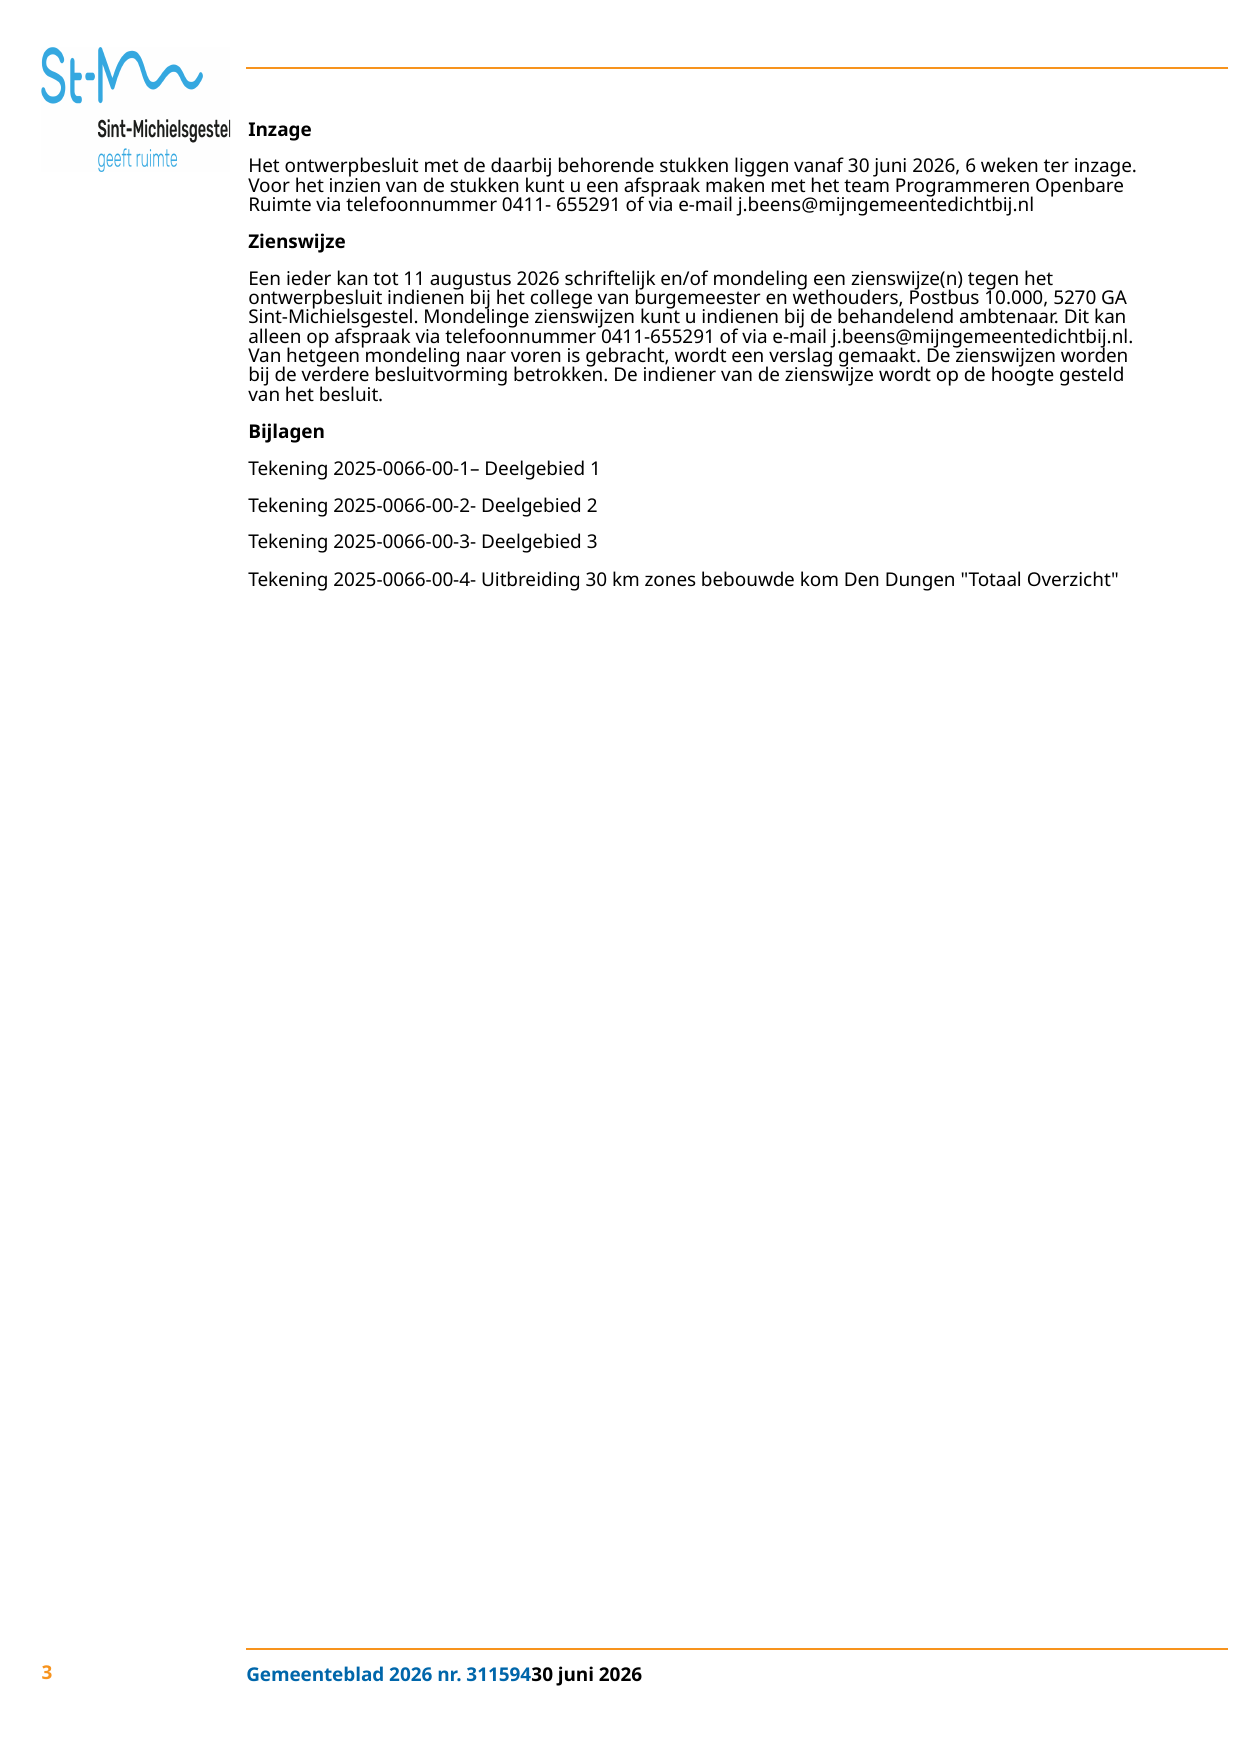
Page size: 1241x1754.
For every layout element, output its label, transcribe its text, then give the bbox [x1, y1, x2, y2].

text Tekening 2025-0066-00-2- Deelgebied 2 [248, 497, 1152, 516]
text Het ontwerpbesluit met de daarbij behorende stukken liggen vanaf 30 juni 2026, 6 weken ter inzage. Voor het inzien van de stukken kunt u een afspraak maken met het team Programmeren Openbare Ruimte via telefoonnummer 0411- 655291 of via e-mail j.beens@mijngemeentedichtbij.nl [248, 157, 1152, 215]
text Zienswijze [248, 233, 1152, 252]
text Een ieder kan tot 11 augustus 2026 schriftelijk en/of mondeling een zienswijze(n) tegen het ontwerpbesluit indienen bij het college van burgemeester en wethouders, Postbus 10.000, 5270 GA Sint-Michielsgestel. Mondelinge zienswijzen kunt u indienen bij de behandelend ambtenaar. Dit kan alleen op afspraak via telefoonnummer 0411-655291 of via e-mail j.beens@mijngemeentedichtbij.nl. Van hetgeen mondeling naar voren is gebracht, wordt een verslag gemaakt. De zienswijzen worden bij de verdere besluitvorming betrokken. De indiener van de zienswijze wordt op de hoogte gesteld van het besluit. [248, 270, 1152, 405]
text Bijlagen [248, 423, 1152, 442]
text Inzage [248, 121, 1152, 140]
text Tekening 2025-0066-00-4- Uitbreiding 30 km zones bebouwde kom Den Dungen "Totaal Overzicht" [248, 571, 1152, 590]
text Tekening 2025-0066-00-1– Deelgebied 1 [248, 459, 1152, 479]
text Tekening 2025-0066-00-3- Deelgebied 3 [248, 533, 1152, 553]
picture [41, 47, 231, 172]
